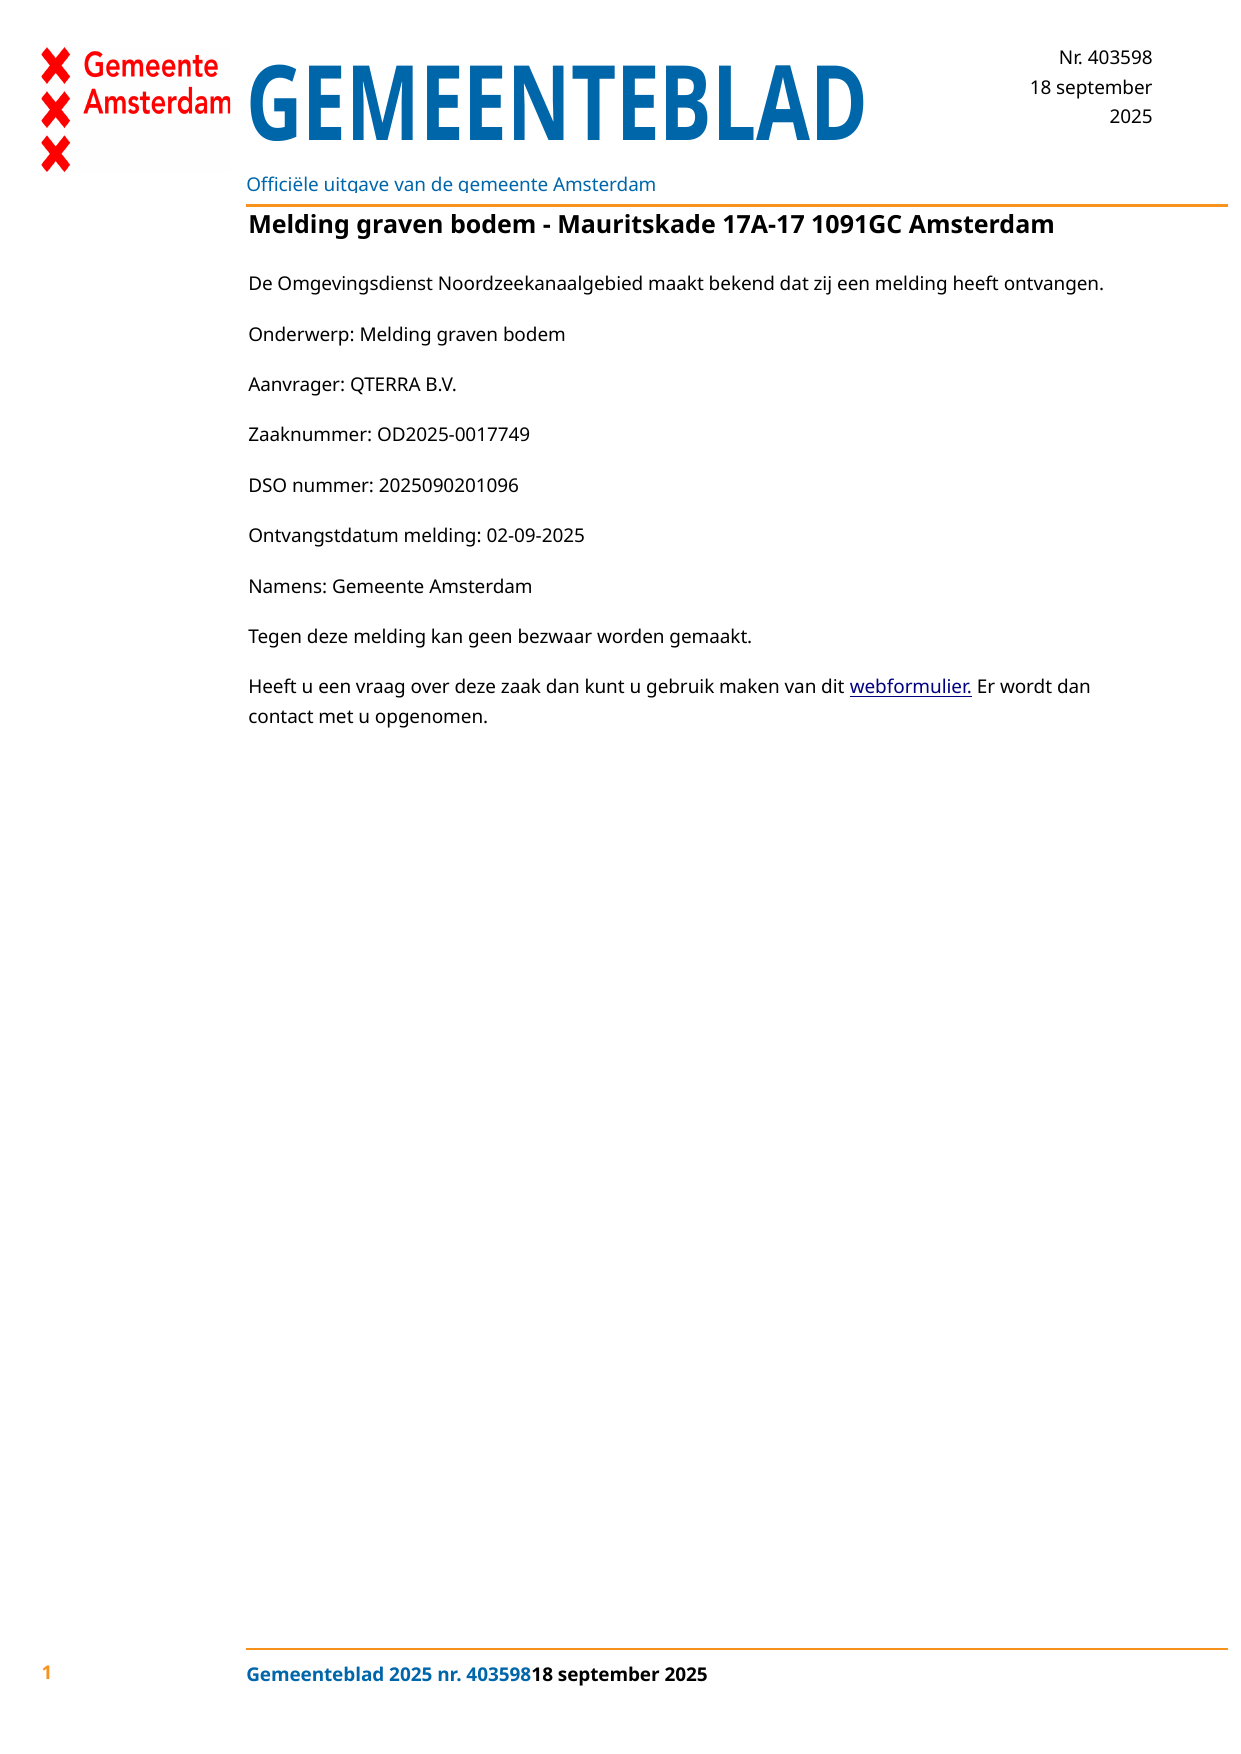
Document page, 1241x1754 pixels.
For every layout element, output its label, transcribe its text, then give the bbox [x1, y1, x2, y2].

text Tegen deze melding kan geen bezwaar worden gemaakt. [248, 623, 1152, 649]
text De Omgevingsdienst Noordzeekanaalgebied maakt bekend dat zij een melding heeft ontvangen. [248, 270, 1152, 296]
text Melding graven bodem - Mauritskade 17A-17 1091GC Amsterdam [248, 207, 1152, 241]
text Heeft u een vraag over deze zaak dan kunt u gebruik maken van dit webformulier. Er wordt dan contact met u opgenomen. [248, 674, 1152, 729]
text Zaaknummer: OD2025-0017749 [248, 422, 1152, 447]
text Ontvangstdatum melding: 02-09-2025 [248, 522, 1152, 548]
text Namens: Gemeente Amsterdam [248, 573, 1152, 598]
text DSO nummer: 2025090201096 [248, 472, 1152, 498]
text Onderwerp: Melding graven bodem [248, 321, 1152, 346]
text Aanvrager: QTERRA B.V. [248, 371, 1152, 397]
picture [41, 47, 231, 172]
